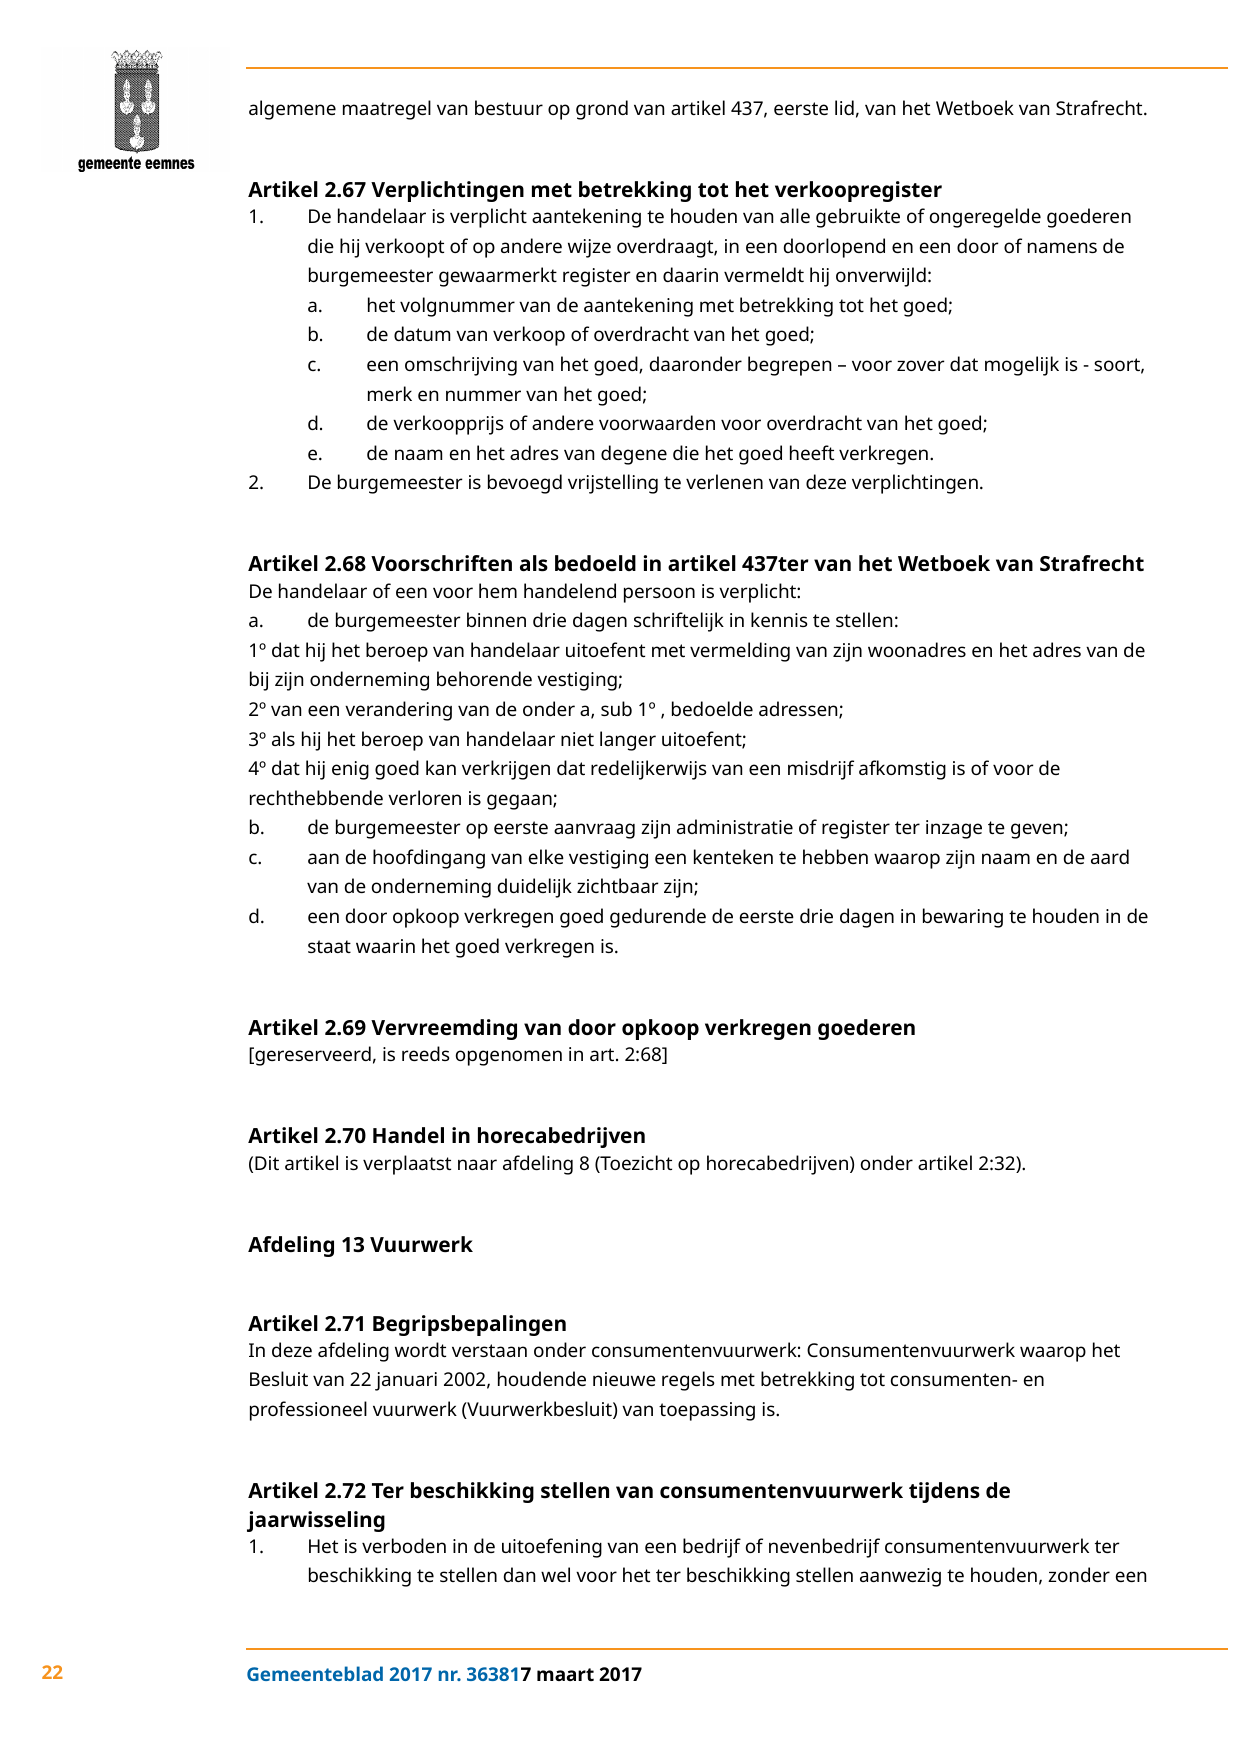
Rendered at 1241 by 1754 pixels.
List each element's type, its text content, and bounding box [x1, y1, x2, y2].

list aan de hoofdingang van elke vestiging een kenteken te hebben waarop zijn naam en de aard van de onderneming duidelijk zichtbaar zijn; [248, 844, 1152, 899]
text Artikel 2.68 Voorschriften als bedoeld in artikel 437ter van het Wetboek van Strafrecht [248, 549, 1152, 578]
text (Dit artikel is verplaatst naar afdeling 8 (Toezicht op horecabedrijven) onder artikel 2:32). [248, 1150, 1152, 1176]
list een omschrijving van het goed, daaronder begrepen – voor zover dat mogelijk is - soort, merk en nummer van het goed; [307, 351, 1152, 406]
text 2º van een verandering van de onder a, sub 1º , bedoelde adressen; [248, 696, 1152, 722]
text Artikel 2.70 Handel in horecabedrijven [248, 1121, 1152, 1150]
list De handelaar is verplicht aantekening te houden van alle gebruikte of ongeregelde goederen die hij verkoopt of op andere wijze overdraagt, in een doorlopend en een door of namens de burgemeester gewaarmerkt register en daarin vermeldt hij onverwijld: [248, 203, 1152, 288]
list De burgemeester is bevoegd vrijstelling te verlenen van deze verplichtingen. [248, 469, 1152, 495]
text Artikel 2.72 Ter beschikking stellen van consumentenvuurwerk tijdens de jaarwisseling [248, 1476, 1152, 1533]
text Artikel 2.67 Verplichtingen met betrekking tot het verkoopregister [248, 175, 1152, 203]
text algemene maatregel van bestuur op grond van artikel 437, eerste lid, van het Wetboek van Strafrecht. [248, 95, 1152, 121]
list de naam en het adres van degene die het goed heeft verkregen. [307, 440, 1152, 466]
list de datum van verkoop of overdracht van het goed; [307, 322, 1152, 347]
picture [41, 47, 231, 172]
text De handelaar of een voor hem handelend persoon is verplicht: [248, 578, 1152, 604]
text 4º dat hij enig goed kan verkrijgen dat redelijkerwijs van een misdrijf afkomstig is of voor de rechthebbende verloren is gegaan; [248, 755, 1152, 811]
text In deze afdeling wordt verstaan onder consumentenvuurwerk: Consumentenvuurwerk waarop het Besluit van 22 januari 2002, houdende nieuwe regels met betrekking tot consumenten- en professioneel vuurwerk (Vuurwerkbesluit) van toepassing is. [248, 1337, 1152, 1422]
text [gereserveerd, is reeds opgenomen in art. 2:68] [248, 1041, 1152, 1067]
list het volgnummer van de aantekening met betrekking tot het goed; [307, 292, 1152, 318]
list de burgemeester binnen drie dagen schriftelijk in kennis te stellen: [248, 607, 1152, 633]
text 3º als hij het beroep van handelaar niet langer uitoefent; [248, 726, 1152, 752]
list Het is verboden in de uitoefening van een bedrijf of nevenbedrijf consumentenvuurwerk ter beschikking te stellen dan wel voor het ter beschikking stellen aanwezig te houden, zonder een [248, 1533, 1152, 1588]
text Artikel 2.71 Begripsbepalingen [248, 1309, 1152, 1337]
text Artikel 2.69 Vervreemding van door opkoop verkregen goederen [248, 1013, 1152, 1041]
text Afdeling 13 Vuurwerk [248, 1230, 1152, 1258]
list de verkoopprijs of andere voorwaarden voor overdracht van het goed; [307, 410, 1152, 436]
text 1º dat hij het beroep van handelaar uitoefent met vermelding van zijn woonadres en het adres van de bij zijn onderneming behorende vestiging; [248, 637, 1152, 692]
list de burgemeester op eerste aanvraag zijn administratie of register ter inzage te geven; [248, 814, 1152, 840]
list een door opkoop verkregen goed gedurende de eerste drie dagen in bewaring te houden in de staat waarin het goed verkregen is. [248, 903, 1152, 959]
